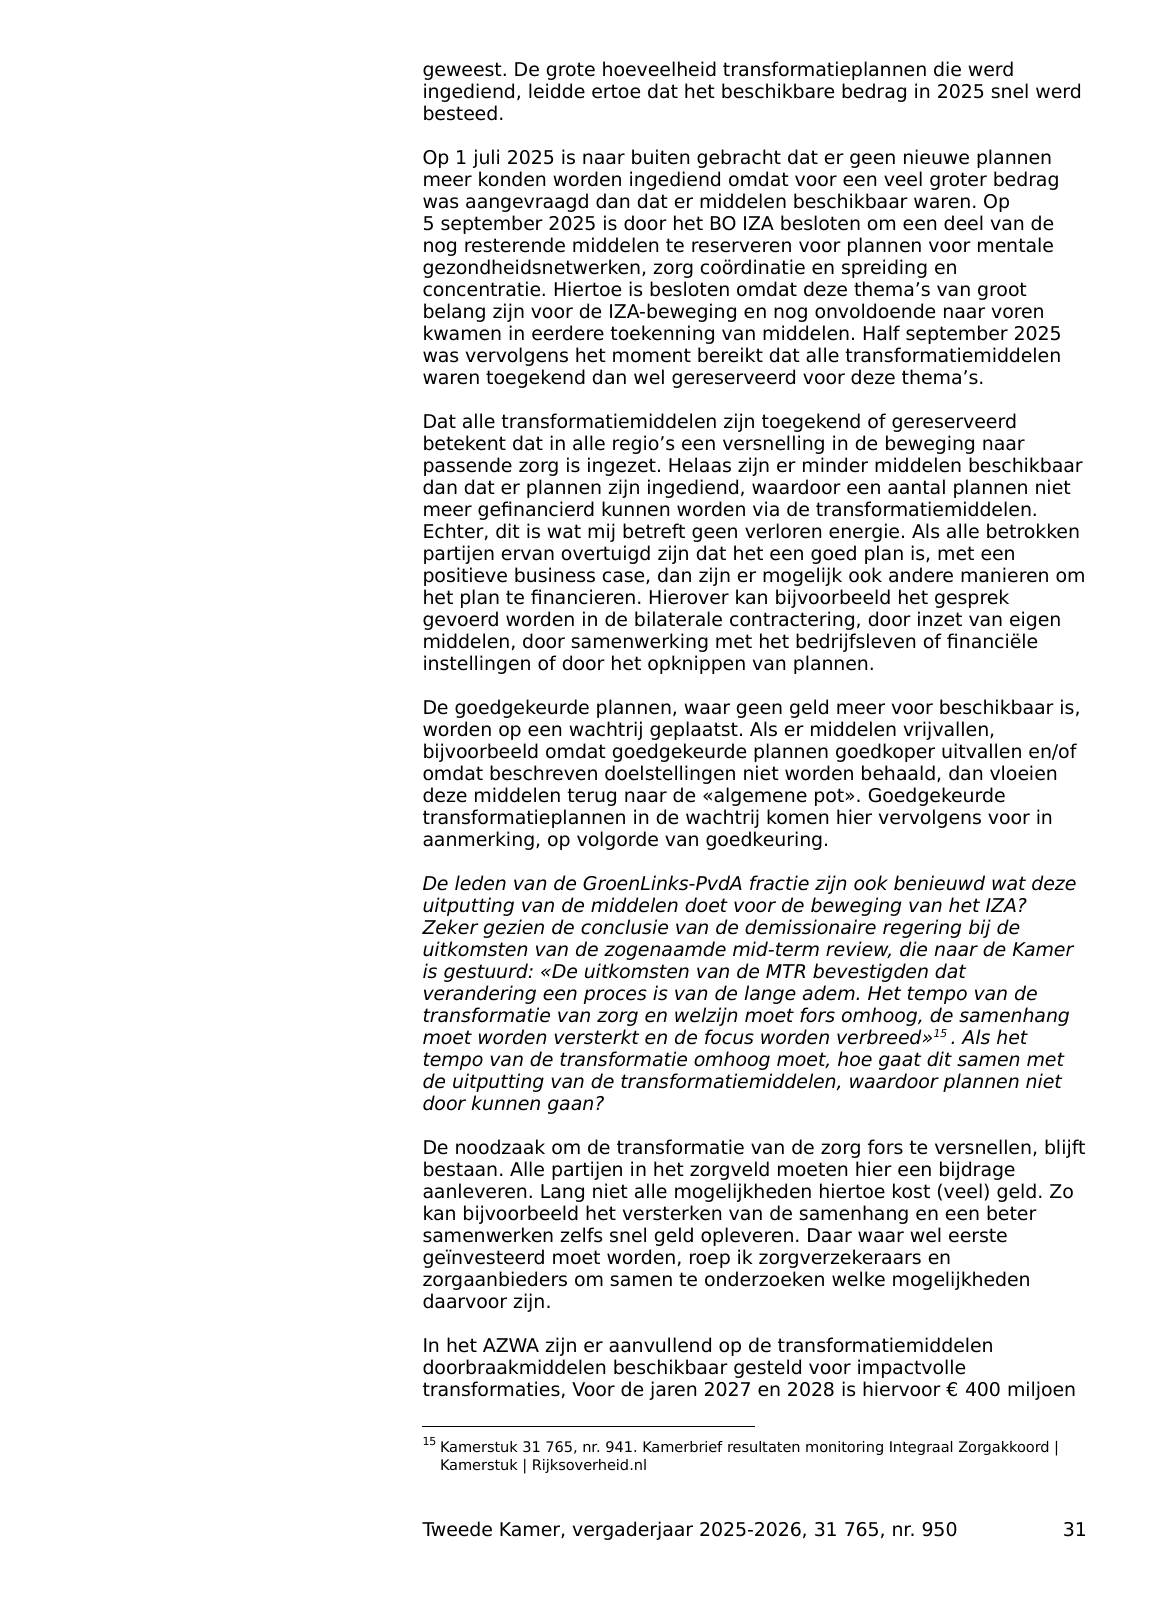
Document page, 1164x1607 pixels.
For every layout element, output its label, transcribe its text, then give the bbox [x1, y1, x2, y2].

text geweest. De grote hoeveelheid transformatieplannen die werd ingediend, leidde ertoe dat het beschikbare bedrag in 2025 snel werd besteed. [422, 59, 1087, 125]
text Op 1 juli 2025 is naar buiten gebracht dat er geen nieuwe plannen meer konden worden ingediend omdat voor een veel groter bedrag was aangevraagd dan dat er middelen beschikbaar waren. Op 5 september 2025 is door het BO IZA besloten om een deel van de nog resterende middelen te reserveren voor plannen voor mentale gezondheidsnetwerken, zorg coördinatie en spreiding en concentratie. Hiertoe is besloten omdat deze thema’s van groot belang zijn voor de IZA-beweging en nog onvoldoende naar voren kwamen in eerdere toekenning van middelen. Half september 2025 was vervolgens het moment bereikt dat alle transformatiemiddelen waren toegekend dan wel gereserveerd voor deze thema’s. [422, 147, 1087, 389]
text De goedgekeurde plannen, waar geen geld meer voor beschikbaar is, worden op een wachtrij geplaatst. Als er middelen vrijvallen, bijvoorbeeld omdat goedgekeurde plannen goedkoper uitvallen en/of omdat beschreven doelstellingen niet worden behaald, dan vloeien deze middelen terug naar de «algemene pot». Goedgekeurde transformatieplannen in de wachtrij komen hier vervolgens voor in aanmerking, op volgorde van goedkeuring. [422, 697, 1087, 851]
text De noodzaak om de transformatie van de zorg fors te versnellen, blijft bestaan. Alle partijen in het zorgveld moeten hier een bijdrage aanleveren. Lang niet alle mogelijkheden hiertoe kost (veel) geld. Zo kan bijvoorbeeld het versterken van de samenhang en een beter samenwerken zelfs snel geld opleveren. Daar waar wel eerste geïnvesteerd moet worden, roep ik zorgverzekeraars en zorgaanbieders om samen te onderzoeken welke mogelijkheden daarvoor zijn. [422, 1137, 1087, 1313]
text Dat alle transformatiemiddelen zijn toegekend of gereserveerd betekent dat in alle regio’s een versnelling in de beweging naar passende zorg is ingezet. Helaas zijn er minder middelen beschikbaar dan dat er plannen zijn ingediend, waardoor een aantal plannen niet meer gefinancierd kunnen worden via de transformatiemiddelen. Echter, dit is wat mij betreft geen verloren energie. Als alle betrokken partijen ervan overtuigd zijn dat het een goed plan is, met een positieve business case, dan zijn er mogelijk ook andere manieren om het plan te financieren. Hierover kan bijvoorbeeld het gesprek gevoerd worden in de bilaterale contractering, door inzet van eigen middelen, door samenwerking met het bedrijfsleven of financiële instellingen of door het opknippen van plannen. [422, 411, 1087, 675]
text In het AZWA zijn er aanvullend op de transformatiemiddelen doorbraakmiddelen beschikbaar gesteld voor impactvolle transformaties, Voor de jaren 2027 en 2028 is hiervoor € 400 miljoen [422, 1335, 1087, 1401]
text De leden van de GroenLinks-PvdA fractie zijn ook benieuwd wat deze uitputting van de middelen doet voor de beweging van het IZA? Zeker gezien de conclusie van de demissionaire regering bij de uitkomsten van de zogenaamde mid-term review, die naar de Kamer is gestuurd: «De uitkomsten van de MTR bevestigden dat verandering een proces is van de lange adem. Het tempo van de transformatie van zorg en welzijn moet fors omhoog, de samenhang moet worden versterkt en de focus worden verbreed». Als het tempo van de transformatie omhoog moet, hoe gaat dit samen met de uitputting van de transformatiemiddelen, waardoor plannen niet door kunnen gaan? [422, 873, 1087, 1115]
text Kamerstuk 31 765, nr. 941. Kamerbrief resultaten monitoring Integraal Zorgakkoord | Kamerstuk | Rijksoverheid.nl [422, 1435, 1087, 1474]
